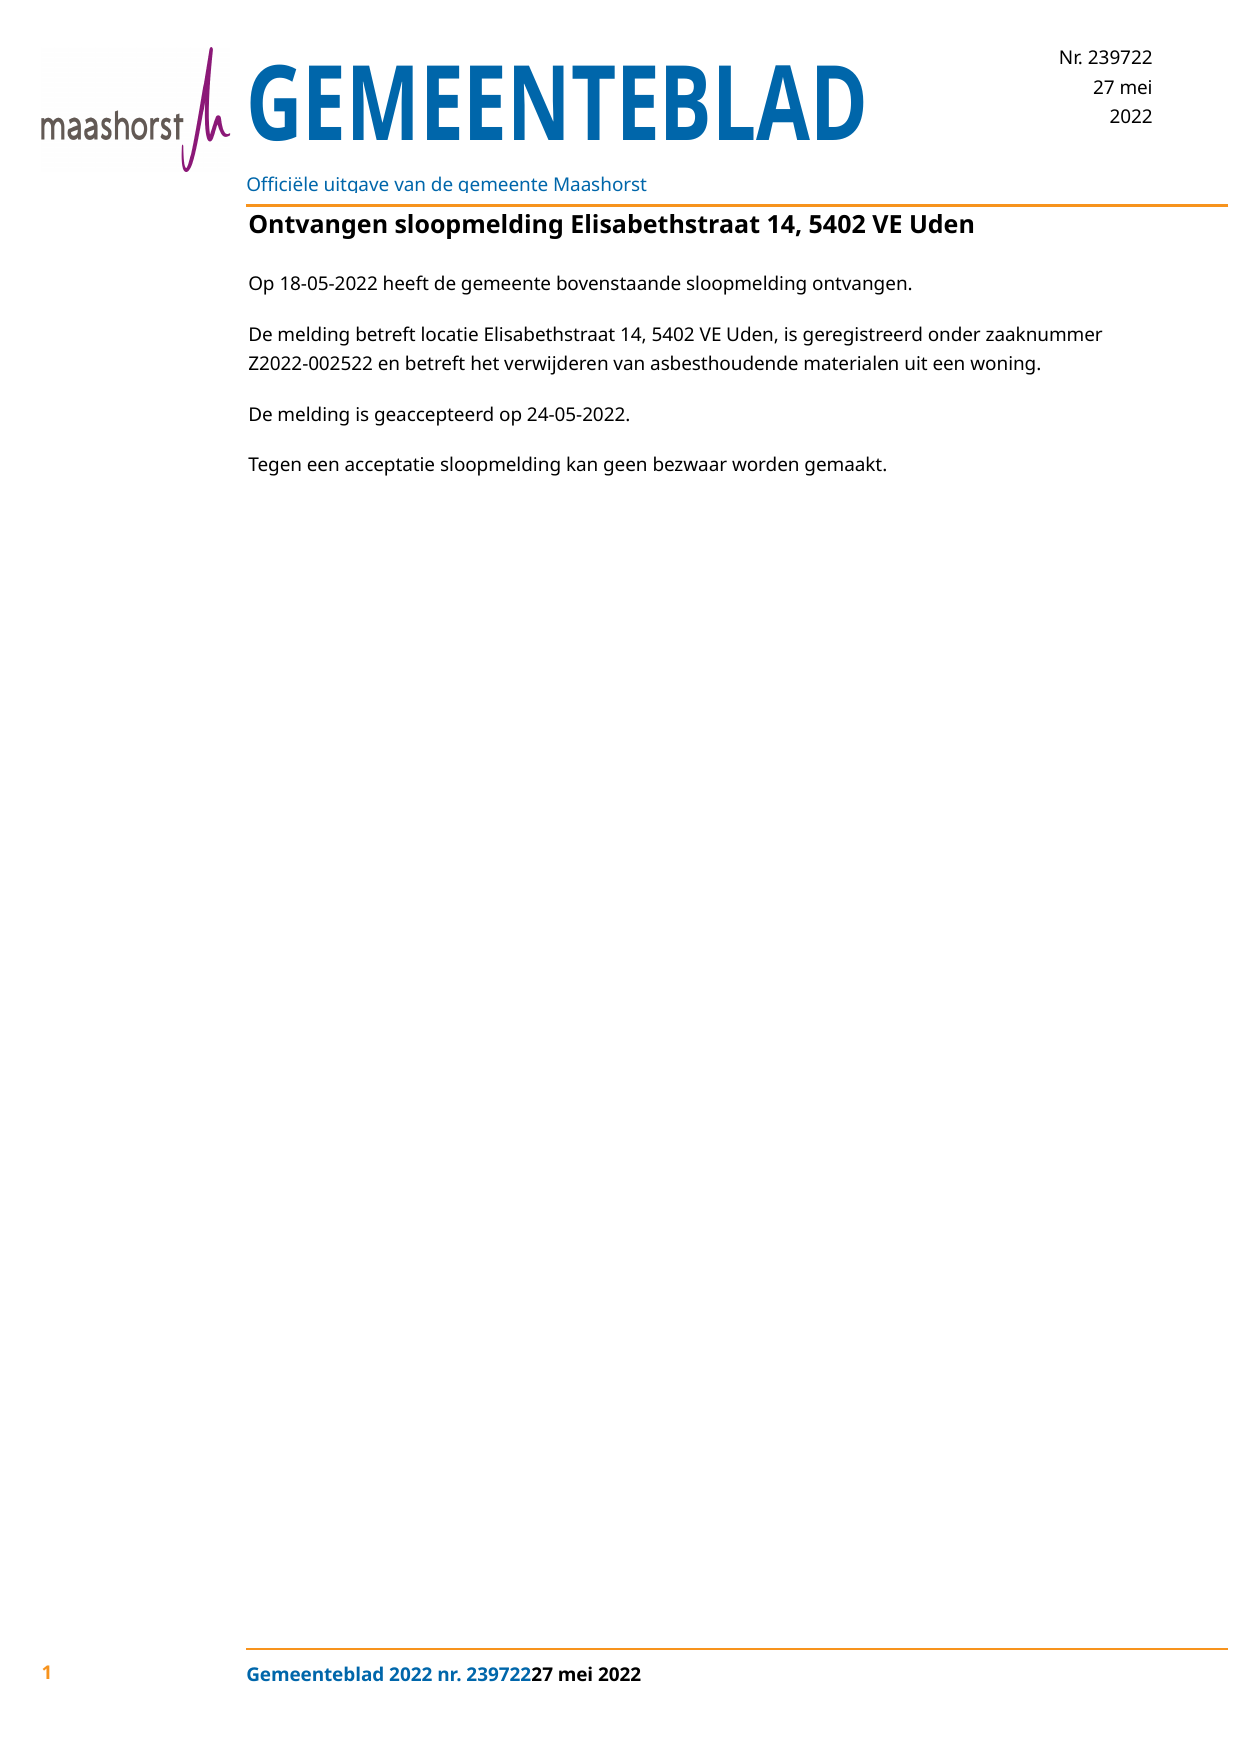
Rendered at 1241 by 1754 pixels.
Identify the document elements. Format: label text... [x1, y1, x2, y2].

text De melding is geaccepteerd op 24-05-2022. [248, 401, 1152, 426]
picture [41, 47, 231, 172]
text Op 18-05-2022 heeft de gemeente bovenstaande sloopmelding ontvangen. [248, 270, 1152, 296]
text Ontvangen sloopmelding Elisabethstraat 14, 5402 VE Uden [248, 207, 1152, 241]
text De melding betreft locatie Elisabethstraat 14, 5402 VE Uden, is geregistreerd onder zaaknummer Z2022-002522 en betreft het verwijderen van asbesthoudende materialen uit een woning. [248, 321, 1152, 376]
text Tegen een acceptatie sloopmelding kan geen bezwaar worden gemaakt. [248, 451, 1152, 477]
